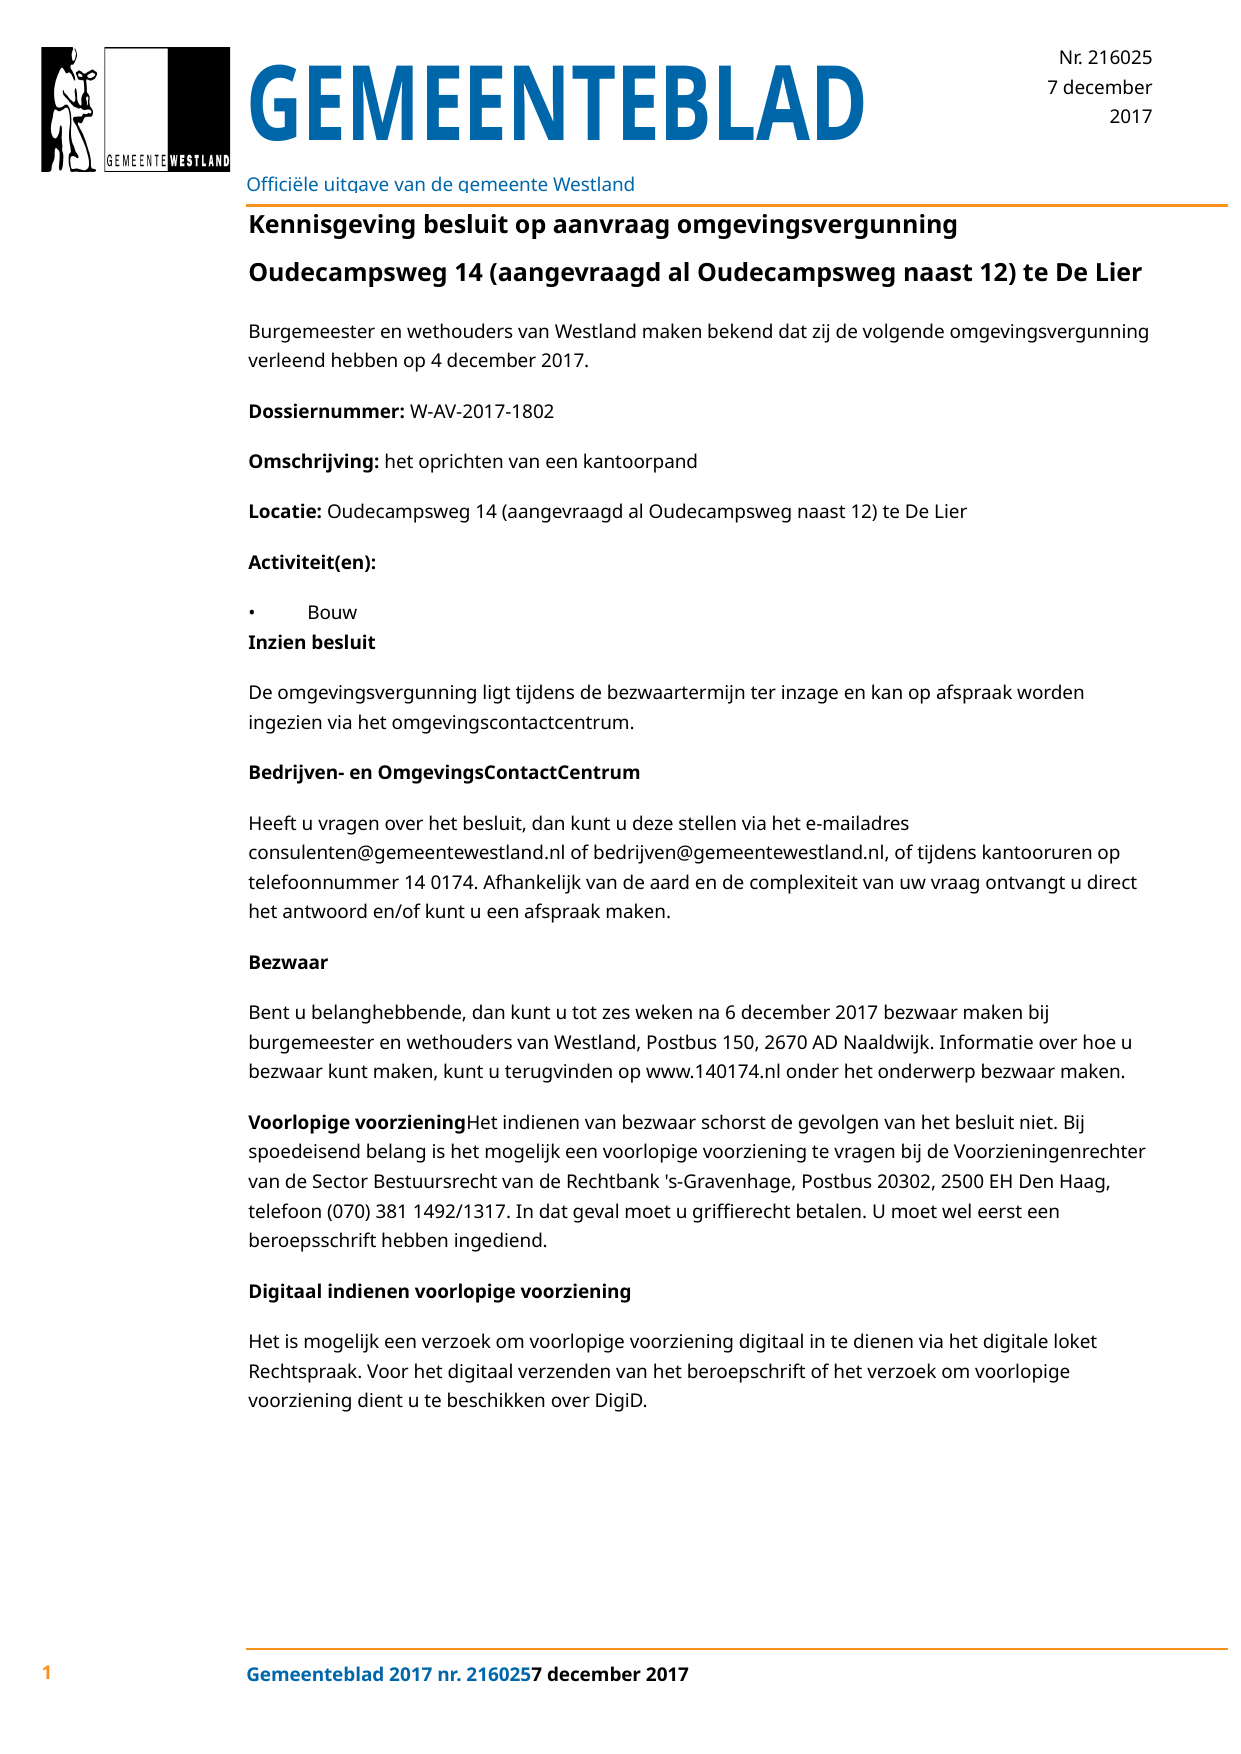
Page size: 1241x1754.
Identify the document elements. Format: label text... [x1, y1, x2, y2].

list Bouw [248, 599, 1152, 625]
text Bedrijven- en OmgevingsContactCentrum [248, 759, 1152, 785]
text Het is mogelijk een verzoek om voorlopige voorziening digitaal in te dienen via het digitale loket Rechtspraak. Voor het digitaal verzenden van het beroepschrift of het verzoek om voorlopige voorziening dient u te beschikken over DigiD. [248, 1328, 1152, 1413]
text Kennisgeving besluit op aanvraag omgevingsvergunning Oudecampsweg 14 (aangevraagd al Oudecampsweg naast 12) te De Lier [248, 207, 1152, 288]
text Bezwaar [248, 949, 1152, 975]
text Heeft u vragen over het besluit, dan kunt u deze stellen via het e-mailadres consulenten@gemeentewestland.nl of bedrijven@gemeentewestland.nl, of tijdens kantooruren op telefoonnummer 14 0174. Afhankelijk van de aard en de complexiteit van uw vraag ontvangt u direct het antwoord en/of kunt u een afspraak maken. [248, 810, 1152, 924]
picture [41, 47, 231, 172]
text Inzien besluit [248, 629, 1152, 655]
text Dossiernummer: W-AV-2017-1802 [248, 398, 1152, 424]
text Omschrijving: het oprichten van een kantoorpand [248, 448, 1152, 474]
text Digitaal indienen voorlopige voorziening [248, 1278, 1152, 1304]
text Activiteit(en): [248, 549, 1152, 575]
text Burgemeester en wethouders van Westland maken bekend dat zij de volgende omgevingsvergunning verleend hebben op 4 december 2017. [248, 318, 1152, 373]
text Bent u belanghebbende, dan kunt u tot zes weken na 6 december 2017 bezwaar maken bij burgemeester en wethouders van Westland, Postbus 150, 2670 AD Naaldwijk. Informatie over hoe u bezwaar kunt maken, kunt u terugvinden op www.140174.nl onder het onderwerp bezwaar maken. [248, 999, 1152, 1084]
text Locatie: Oudecampsweg 14 (aangevraagd al Oudecampsweg naast 12) te De Lier [248, 499, 1152, 524]
text De omgevingsvergunning ligt tijdens de bezwaartermijn ter inzage en kan op afspraak worden ingezien via het omgevingscontactcentrum. [248, 679, 1152, 735]
text Voorlopige voorzieningHet indienen van bezwaar schorst de gevolgen van het besluit niet. Bij spoedeisend belang is het mogelijk een voorlopige voorziening te vragen bij de Voorzieningenrechter van de Sector Bestuursrecht van de Rechtbank 's-Gravenhage, Postbus 20302, 2500 EH Den Haag, telefoon (070) 381 1492/1317. In dat geval moet u griffierecht betalen. U moet wel eerst een beroepsschrift hebben ingediend. [248, 1109, 1152, 1253]
